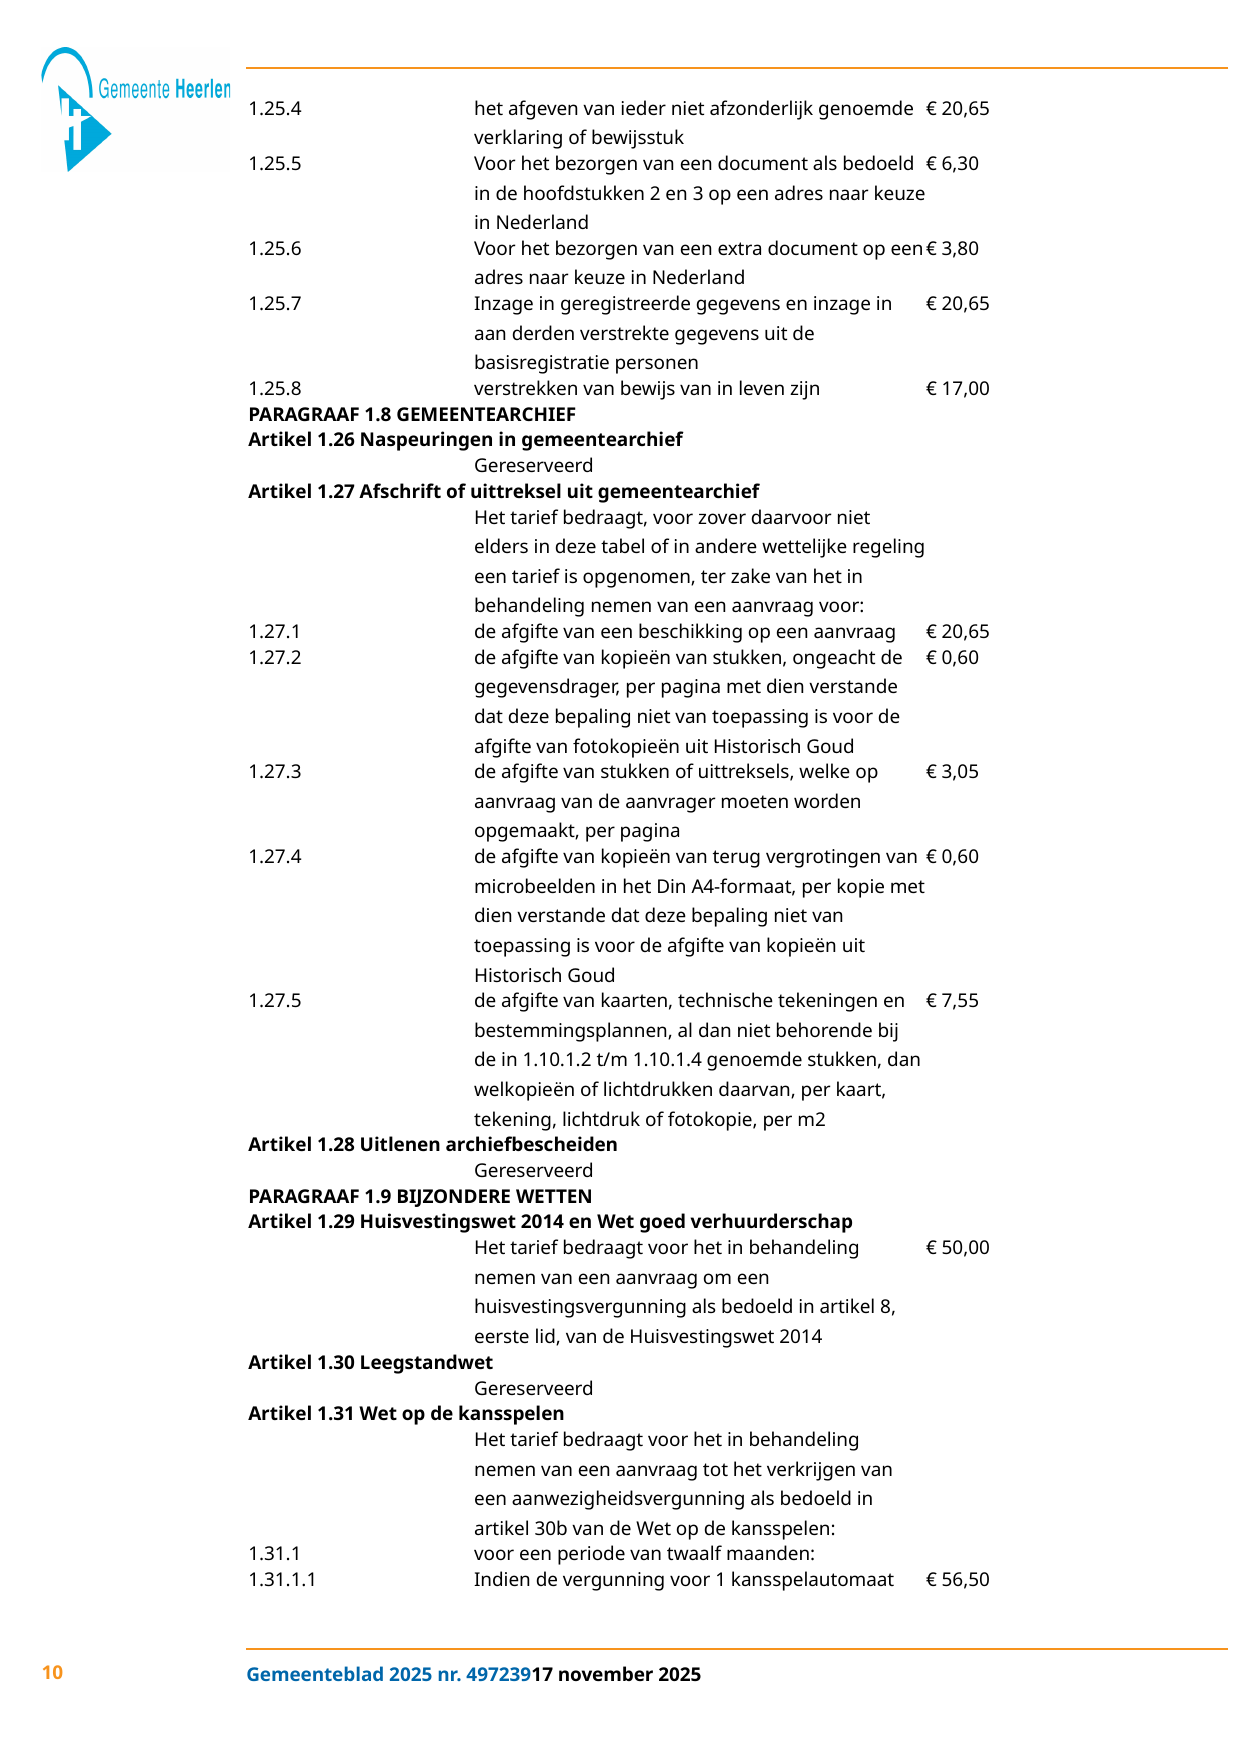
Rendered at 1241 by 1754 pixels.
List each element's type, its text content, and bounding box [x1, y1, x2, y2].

table_cell Het tarief bedraagt voor het in behandeling nemen van een aanvraag tot het verkrijgen van een aanwezigheidsvergunning als bedoeld in artikel 30b van de Wet op de kansspelen: [474, 1426, 926, 1541]
table_cell Gereserveerd [474, 1375, 926, 1400]
table_cell Het tarief bedraagt, voor zover daarvoor niet elders in deze tabel of in andere wettelijke regeling een tarief is opgenomen, ter zake van het in behandeling nemen van een aanvraag voor: [474, 504, 926, 618]
table_cell [248, 504, 474, 618]
table_cell Voor het bezorgen van een extra document op een adres naar keuze in Nederland [474, 235, 926, 290]
table_cell € 20,65 [926, 290, 1152, 375]
table_cell [926, 1375, 1152, 1400]
table_cell voor een periode van twaalf maanden: [474, 1541, 926, 1566]
table_cell Artikel 1.26 Naspeuringen in gemeentearchief [248, 427, 1152, 452]
table_cell Artikel 1.28 Uitlenen archiefbescheiden [248, 1132, 1152, 1157]
table_cell 1.27.3 [248, 759, 474, 843]
table_cell [926, 1157, 1152, 1183]
table_cell € 0,60 [926, 844, 1152, 987]
table_cell 1.25.4 [248, 95, 474, 150]
table_cell de afgifte van kopieën van terug vergrotingen van microbeelden in het Din A4-formaat, per kopie met dien verstande dat deze bepaling niet van toepassing is voor de afgifte van kopieën uit Historisch Goud [474, 844, 926, 987]
table_cell [248, 453, 474, 478]
table_cell € 7,55 [926, 988, 1152, 1132]
table_cell 1.27.2 [248, 644, 474, 758]
table_cell [926, 453, 1152, 478]
table_cell € 20,65 [926, 618, 1152, 644]
table_cell Inzage in geregistreerde gegevens en inzage in aan derden verstrekte gegevens uit de basisregistratie personen [474, 290, 926, 375]
table_cell PARAGRAAF 1.9 BIJZONDERE WETTEN [248, 1183, 1152, 1209]
table_cell verstrekken van bewijs van in leven zijn [474, 375, 926, 401]
table_cell de afgifte van kopieën van stukken, ongeacht de gegevensdrager, per pagina met dien verstande dat deze bepaling niet van toepassing is voor de afgifte van fotokopieën uit Historisch Goud [474, 644, 926, 758]
table_cell [926, 1541, 1152, 1566]
table_cell 1.25.6 [248, 235, 474, 290]
table_cell € 20,65 [926, 95, 1152, 150]
table_cell het afgeven van ieder niet afzonderlijk genoemde verklaring of bewijsstuk [474, 95, 926, 150]
table_cell Artikel 1.30 Leegstandwet [248, 1349, 1152, 1375]
table_cell [926, 1426, 1152, 1541]
table_cell de afgifte van stukken of uittreksels, welke op aanvraag van de aanvrager moeten worden opgemaakt, per pagina [474, 759, 926, 843]
table_cell € 0,60 [926, 644, 1152, 758]
table_cell 1.25.7 [248, 290, 474, 375]
table_cell Gereserveerd [474, 453, 926, 478]
table_cell [248, 1375, 474, 1400]
picture [41, 47, 59, 70]
table_cell € 17,00 [926, 375, 1152, 401]
table_cell [926, 504, 1152, 618]
table_cell 1.27.1 [248, 618, 474, 644]
table_cell 1.25.8 [248, 375, 474, 401]
table_cell [248, 1426, 474, 1541]
table_cell Artikel 1.29 Huisvestingswet 2014 en Wet goed verhuurderschap [248, 1209, 1152, 1234]
table_cell € 3,05 [926, 759, 1152, 843]
table_cell PARAGRAAF 1.8 GEMEENTEARCHIEF [248, 401, 1152, 427]
table_cell € 50,00 [926, 1235, 1152, 1349]
table_cell Artikel 1.31 Wet op de kansspelen [248, 1400, 1152, 1426]
table_cell 1.25.5 [248, 150, 474, 235]
table_cell 1.27.5 [248, 988, 474, 1132]
table_cell Voor het bezorgen van een document als bedoeld in de hoofdstukken 2 en 3 op een adres naar keuze in Nederland [474, 150, 926, 235]
table_cell € 3,80 [926, 235, 1152, 290]
picture [41, 47, 231, 172]
table_cell Artikel 1.27 Afschrift of uittreksel uit gemeentearchief [248, 478, 1152, 504]
table_cell de afgifte van kaarten, technische tekeningen en bestemmingsplannen, al dan niet behorende bij de in 1.10.1.2 t/m 1.10.1.4 genoemde stukken, dan welkopieën of lichtdrukken daarvan, per kaart, tekening, lichtdruk of fotokopie, per m2 [474, 988, 926, 1132]
table_cell € 56,50 [926, 1566, 1152, 1592]
table_cell Indien de vergunning voor 1 kansspelautomaat [474, 1566, 926, 1592]
table_cell Gereserveerd [474, 1157, 926, 1183]
table_cell € 6,30 [926, 150, 1152, 235]
table_cell 1.31.1 [248, 1541, 474, 1566]
table_cell 1.27.4 [248, 844, 474, 987]
table_cell [248, 1157, 474, 1183]
table_cell Het tarief bedraagt voor het in behandeling nemen van een aanvraag om een huisvestingsvergunning als bedoeld in artikel 8, eerste lid, van de Huisvestingswet 2014 [474, 1235, 926, 1349]
table_cell 1.31.1.1 [248, 1566, 474, 1592]
table_cell [248, 1235, 474, 1349]
table_cell de afgifte van een beschikking op een aanvraag [474, 618, 926, 644]
